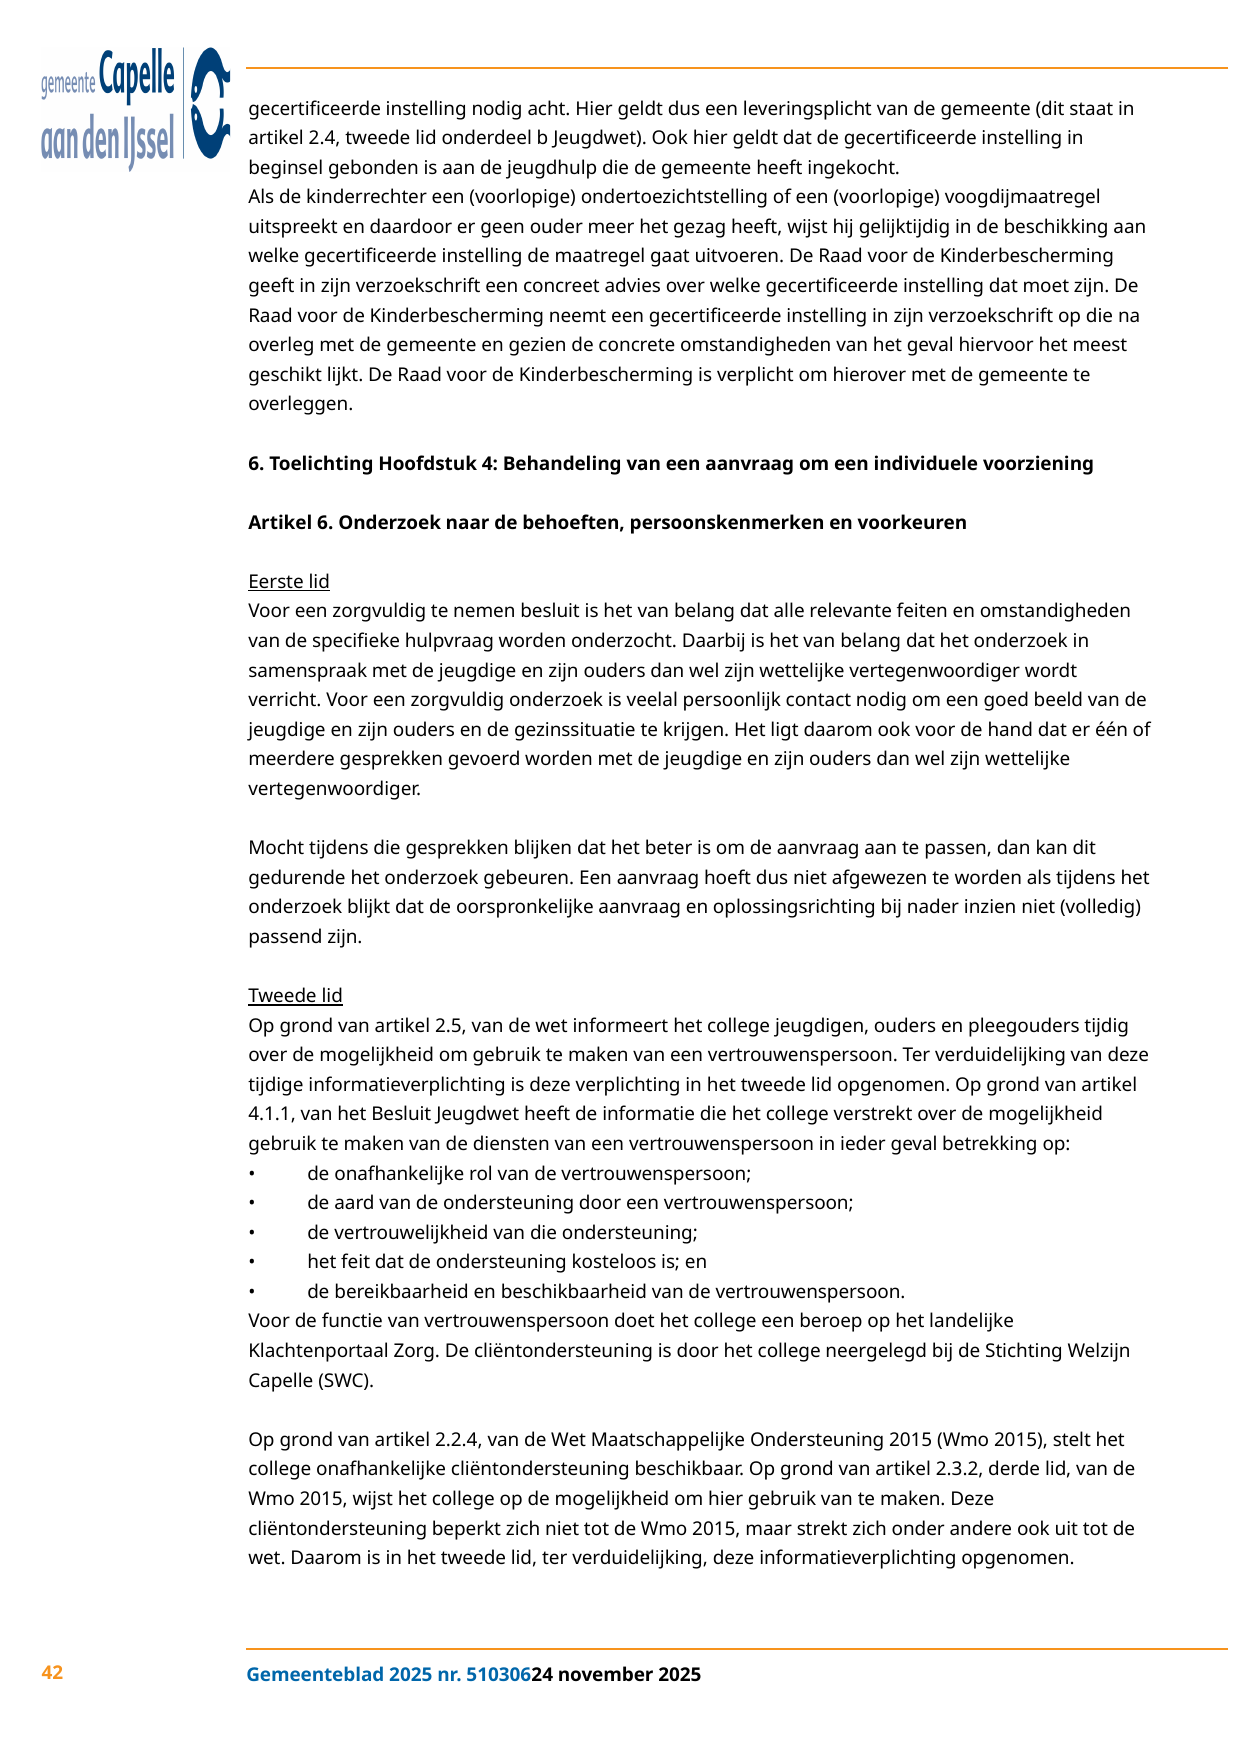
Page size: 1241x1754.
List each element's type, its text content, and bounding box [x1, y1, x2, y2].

list de aard van de ondersteuning door een vertrouwenspersoon; [248, 1189, 1152, 1215]
list het feit dat de ondersteuning kosteloos is; en [248, 1248, 1152, 1274]
text Tweede lid [248, 982, 1152, 1008]
picture [41, 47, 231, 172]
text Op grond van artikel 2.2.4, van de Wet Maatschappelijke Ondersteuning 2015 (Wmo 2015), stelt het college onafhankelijke cliëntondersteuning beschikbaar. Op grond van artikel 2.3.2, derde lid, van de Wmo 2015, wijst het college op de mogelijkheid om hier gebruik van te maken. Deze cliëntondersteuning beperkt zich niet tot de Wmo 2015, maar strekt zich onder andere ook uit tot de wet. Daarom is in het tweede lid, ter verduidelijking, deze informatieverplichting opgenomen. [248, 1426, 1152, 1570]
list de bereikbaarheid en beschikbaarheid van de vertrouwenspersoon. [248, 1278, 1152, 1304]
text gecertificeerde instelling nodig acht. Hier geldt dus een leveringsplicht van de gemeente (dit staat in artikel 2.4, tweede lid onderdeel b Jeugdwet). Ook hier geldt dat de gecertificeerde instelling in beginsel gebonden is aan de jeugdhulp die de gemeente heeft ingekocht. [248, 95, 1152, 180]
text Voor de functie van vertrouwenspersoon doet het college een beroep op het landelijke Klachtenportaal Zorg. De cliëntondersteuning is door het college neergelegd bij de Stichting Welzijn Capelle (SWC). [248, 1308, 1152, 1393]
list de onafhankelijke rol van de vertrouwenspersoon; [248, 1160, 1152, 1186]
text Voor een zorgvuldig te nemen besluit is het van belang dat alle relevante feiten en omstandigheden van de specifieke hulpvraag worden onderzocht. Daarbij is het van belang dat het onderzoek in samenspraak met de jeugdige en zijn ouders dan wel zijn wettelijke vertegenwoordiger wordt verricht. Voor een zorgvuldig onderzoek is veelal persoonlijk contact nodig om een goed beeld van de jeugdige en zijn ouders en de gezinssituatie te krijgen. Het ligt daarom ook voor de hand dat er één of meerdere gesprekken gevoerd worden met de jeugdige en zijn ouders dan wel zijn wettelijke vertegenwoordiger. [248, 598, 1152, 801]
text Mocht tijdens die gesprekken blijken dat het beter is om de aanvraag aan te passen, dan kan dit gedurende het onderzoek gebeuren. Een aanvraag hoeft dus niet afgewezen te worden als tijdens het onderzoek blijkt dat de oorspronkelijke aanvraag en oplossingsrichting bij nader inzien niet (volledig) passend zijn. [248, 834, 1152, 949]
text Artikel 6. Onderzoek naar de behoeften, persoonskenmerken en voorkeuren [248, 509, 1152, 535]
text Eerste lid [248, 568, 1152, 594]
text 6. Toelichting Hoofdstuk 4: Behandeling van een aanvraag om een individuele voorziening [248, 450, 1152, 476]
list de vertrouwelijkheid van die ondersteuning; [248, 1219, 1152, 1245]
text Als de kinderrechter een (voorlopige) ondertoezichtstelling of een (voorlopige) voogdijmaatregel uitspreekt en daardoor er geen ouder meer het gezag heeft, wijst hij gelijktijdig in de beschikking aan welke gecertificeerde instelling de maatregel gaat uitvoeren. De Raad voor de Kinderbescherming geeft in zijn verzoekschrift een concreet advies over welke gecertificeerde instelling dat moet zijn. De Raad voor de Kinderbescherming neemt een gecertificeerde instelling in zijn verzoekschrift op die na overleg met de gemeente en gezien de concrete omstandigheden van het geval hiervoor het meest geschikt lijkt. De Raad voor de Kinderbescherming is verplicht om hierover met de gemeente te overleggen. [248, 183, 1152, 416]
text Op grond van artikel 2.5, van de wet informeert het college jeugdigen, ouders en pleegouders tijdig over de mogelijkheid om gebruik te maken van een vertrouwenspersoon. Ter verduidelijking van deze tijdige informatieverplichting is deze verplichting in het tweede lid opgenomen. Op grond van artikel 4.1.1, van het Besluit Jeugdwet heeft de informatie die het college verstrekt over de mogelijkheid gebruik te maken van de diensten van een vertrouwenspersoon in ieder geval betrekking op: [248, 1012, 1152, 1156]
